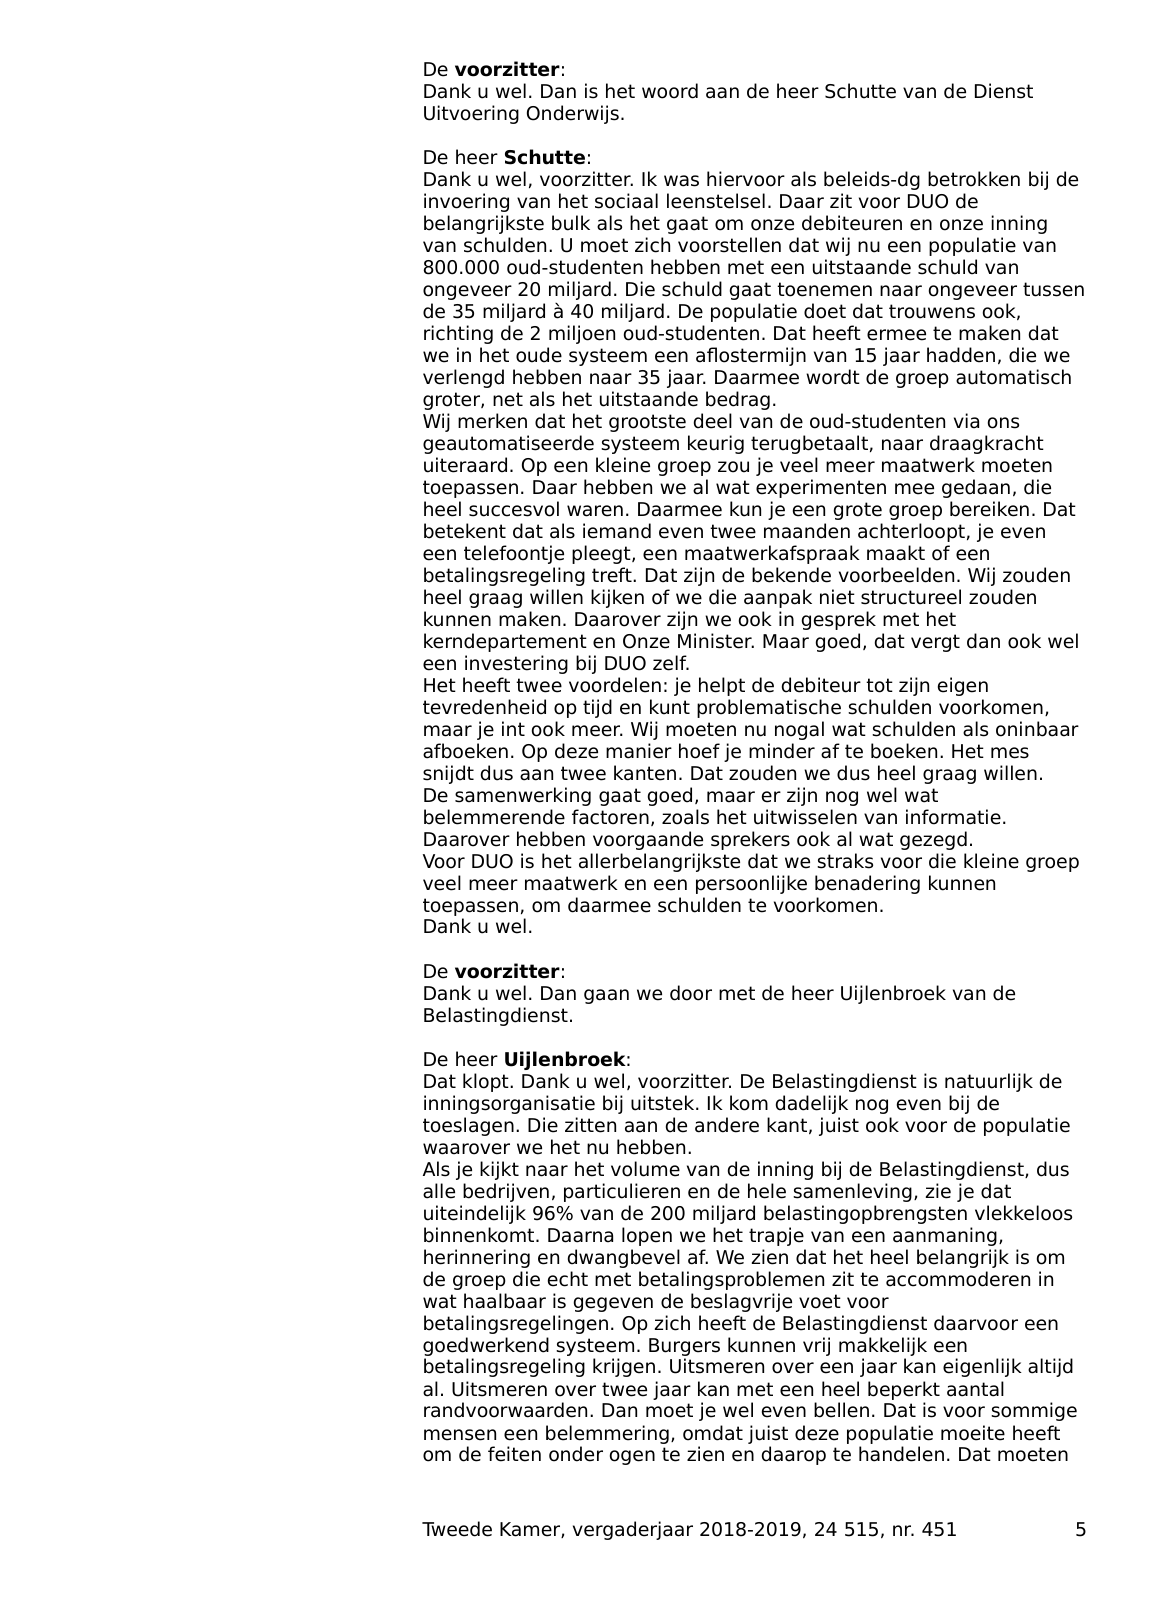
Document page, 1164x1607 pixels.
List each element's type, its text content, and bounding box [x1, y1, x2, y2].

text De heer Uijlenbroek: [422, 1049, 1087, 1071]
text Dank u wel. Dan is het woord aan de heer Schutte van de Dienst Uitvoering Onderwijs. [422, 81, 1087, 125]
text Dat klopt. Dank u wel, voorzitter. De Belastingdienst is natuurlijk de inningsorganisatie bij uitstek. Ik kom dadelijk nog even bij de toeslagen. Die zitten aan de andere kant, juist ook voor de populatie waarover we het nu hebben. [422, 1071, 1087, 1159]
text Dank u wel, voorzitter. Ik was hiervoor als beleids-dg betrokken bij de invoering van het sociaal leenstelsel. Daar zit voor DUO de belangrijkste bulk als het gaat om onze debiteuren en onze inning van schulden. U moet zich voorstellen dat wij nu een populatie van 800.000 oud-studenten hebben met een uitstaande schuld van ongeveer 20 miljard. Die schuld gaat toenemen naar ongeveer tussen de 35 miljard à 40 miljard. De populatie doet dat trouwens ook, richting de 2 miljoen oud-studenten. Dat heeft ermee te maken dat we in het oude systeem een aflostermijn van 15 jaar hadden, die we verlengd hebben naar 35 jaar. Daarmee wordt de groep automatisch groter, net als het uitstaande bedrag. [422, 169, 1087, 411]
text Dank u wel. Dan gaan we door met de heer Uijlenbroek van de Belastingdienst. [422, 983, 1087, 1027]
text De heer Schutte: [422, 147, 1087, 169]
text Wij merken dat het grootste deel van de oud-studenten via ons geautomatiseerde systeem keurig terugbetaalt, naar draagkracht uiteraard. Op een kleine groep zou je veel meer maatwerk moeten toepassen. Daar hebben we al wat experimenten mee gedaan, die heel succesvol waren. Daarmee kun je een grote groep bereiken. Dat betekent dat als iemand even twee maanden achterloopt, je even een telefoontje pleegt, een maatwerkafspraak maakt of een betalingsregeling treft. Dat zijn de bekende voorbeelden. Wij zouden heel graag willen kijken of we die aanpak niet structureel zouden kunnen maken. Daarover zijn we ook in gesprek met het kerndepartement en Onze Minister. Maar goed, dat vergt dan ook wel een investering bij DUO zelf. [422, 411, 1087, 675]
text Als je kijkt naar het volume van de inning bij de Belastingdienst, dus alle bedrijven, particulieren en de hele samenleving, zie je dat uiteindelijk 96% van de 200 miljard belastingopbrengsten vlekkeloos binnenkomt. Daarna lopen we het trapje van een aanmaning, herinnering en dwangbevel af. We zien dat het heel belangrijk is om de groep die echt met betalingsproblemen zit te accommoderen in wat haalbaar is gegeven de beslagvrije voet voor betalingsregelingen. Op zich heeft de Belastingdienst daarvoor een goedwerkend systeem. Burgers kunnen vrij makkelijk een betalingsregeling krijgen. Uitsmeren over een jaar kan eigenlijk altijd al. Uitsmeren over twee jaar kan met een heel beperkt aantal randvoorwaarden. Dan moet je wel even bellen. Dat is voor sommige mensen een belemmering, omdat juist deze populatie moeite heeft om de feiten onder ogen te zien en daarop te handelen. Dat moeten [422, 1159, 1087, 1466]
text De samenwerking gaat goed, maar er zijn nog wel wat belemmerende factoren, zoals het uitwisselen van informatie. Daarover hebben voorgaande sprekers ook al wat gezegd. [422, 784, 1087, 851]
text Dank u wel. [422, 916, 1087, 938]
text Voor DUO is het allerbelangrijkste dat we straks voor die kleine groep veel meer maatwerk en een persoonlijke benadering kunnen toepassen, om daarmee schulden te voorkomen. [422, 851, 1087, 916]
text De voorzitter: [422, 961, 1087, 983]
text De voorzitter: [422, 59, 1087, 81]
text Het heeft twee voordelen: je helpt de debiteur tot zijn eigen tevredenheid op tijd en kunt problematische schulden voorkomen, maar je int ook meer. Wij moeten nu nogal wat schulden als oninbaar afboeken. Op deze manier hoef je minder af te boeken. Het mes snijdt dus aan twee kanten. Dat zouden we dus heel graag willen. [422, 675, 1087, 784]
